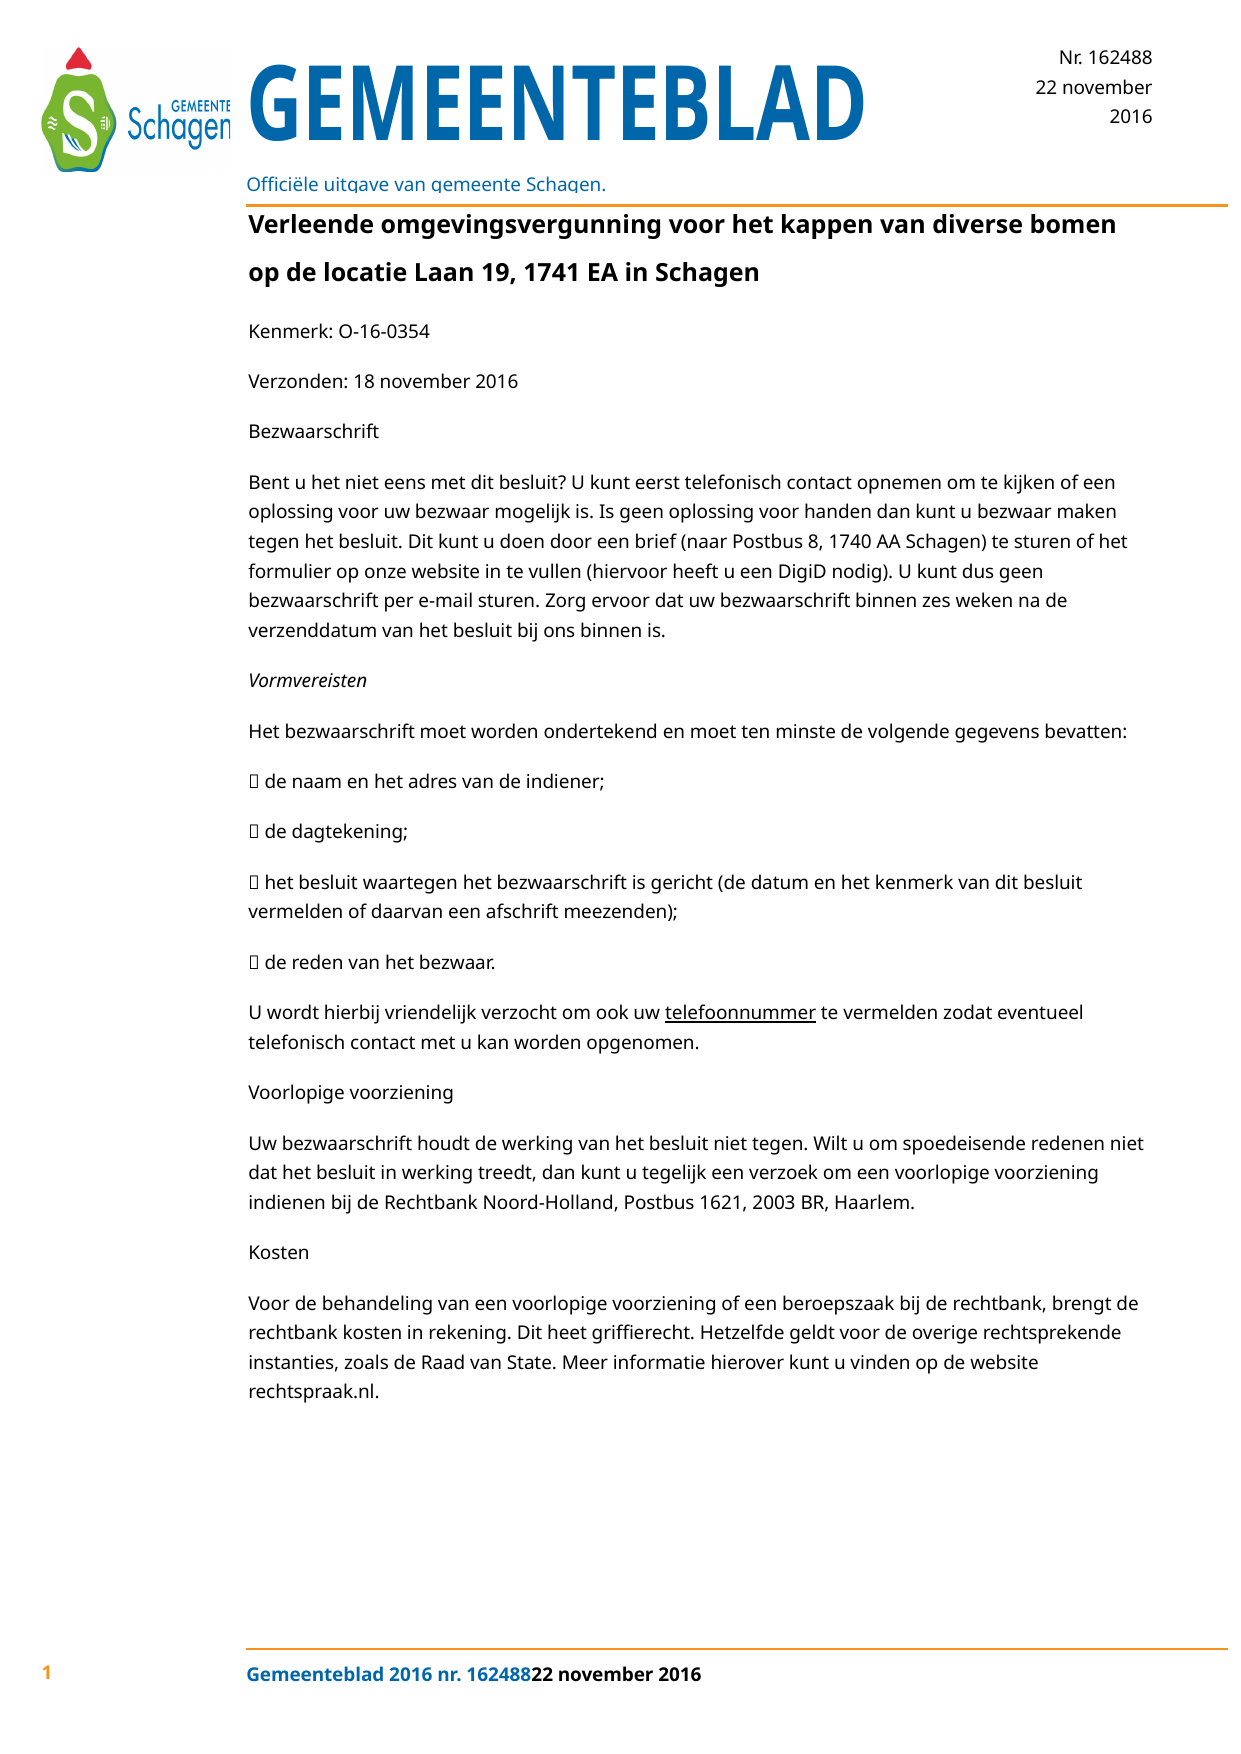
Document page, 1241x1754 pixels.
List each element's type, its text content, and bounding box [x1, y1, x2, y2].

text  de reden van het bezwaar. [248, 949, 1152, 975]
text  de naam en het adres van de indiener; [248, 768, 1152, 794]
text Verleende omgevingsvergunning voor het kappen van diverse bomen op de locatie Laan 19, 1741 EA in Schagen [248, 207, 1152, 288]
picture [41, 47, 231, 172]
text Het bezwaarschrift moet worden ondertekend en moet ten minste de volgende gegevens bevatten: [248, 718, 1152, 744]
text Kosten [248, 1239, 1152, 1265]
text Voor de behandeling van een voorlopige voorziening of een beroepszaak bij de rechtbank, brengt de rechtbank kosten in rekening. Dit heet griffierecht. Hetzelfde geldt voor de overige rechtsprekende instanties, zoals de Raad van State. Meer informatie hierover kunt u vinden op de website rechtspraak.nl. [248, 1290, 1152, 1404]
text Bent u het niet eens met dit besluit? U kunt eerst telefonisch contact opnemen om te kijken of een oplossing voor uw bezwaar mogelijk is. Is geen oplossing voor handen dan kunt u bezwaar maken tegen het besluit. Dit kunt u doen door een brief (naar Postbus 8, 1740 AA Schagen) te sturen of het formulier op onze website in te vullen (hiervoor heeft u een DigiD nodig). U kunt dus geen bezwaarschrift per e-mail sturen. Zorg ervoor dat uw bezwaarschrift binnen zes weken na de verzenddatum van het besluit bij ons binnen is. [248, 469, 1152, 643]
text Vormvereisten [248, 667, 1152, 693]
text Verzonden: 18 november 2016 [248, 368, 1152, 394]
text Uw bezwaarschrift houdt de werking van het besluit niet tegen. Wilt u om spoedeisende redenen niet dat het besluit in werking treedt, dan kunt u tegelijk een verzoek om een voorlopige voorziening indienen bij de Rechtbank Noord-Holland, Postbus 1621, 2003 BR, Haarlem. [248, 1130, 1152, 1215]
text Voorlopige voorziening [248, 1079, 1152, 1105]
text  het besluit waartegen het bezwaarschrift is gericht (de datum en het kenmerk van dit besluit vermelden of daarvan een afschrift meezenden); [248, 869, 1152, 924]
text U wordt hierbij vriendelijk verzocht om ook uw telefoonnummer te vermelden zodat eventueel telefonisch contact met u kan worden opgenomen. [248, 999, 1152, 1055]
text Kenmerk: O-16-0354 [248, 318, 1152, 344]
text Bezwaarschrift [248, 419, 1152, 444]
text  de dagtekening; [248, 819, 1152, 844]
